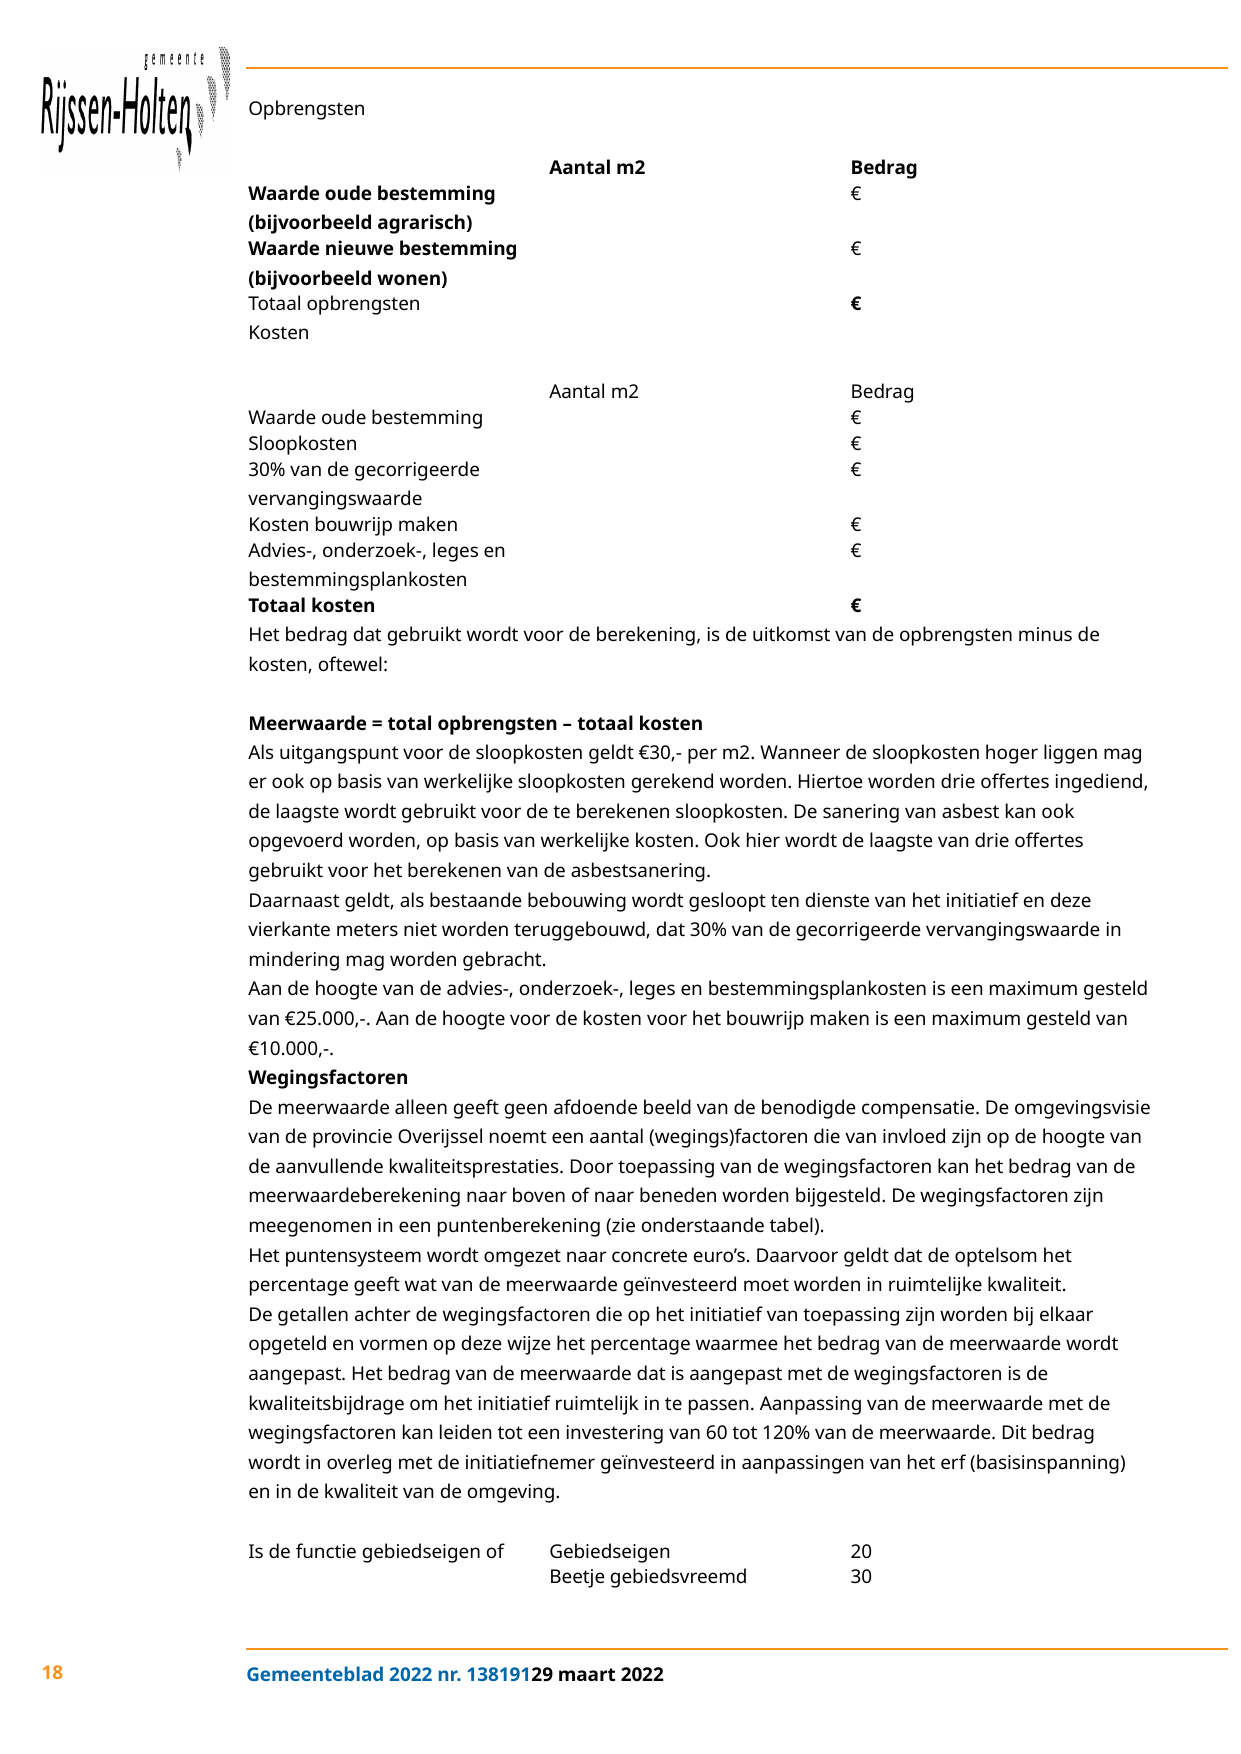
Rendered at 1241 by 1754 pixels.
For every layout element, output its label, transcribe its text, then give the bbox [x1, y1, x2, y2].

table_header Bedrag [850, 379, 1152, 404]
table_cell € [850, 537, 1152, 592]
table_cell [549, 537, 850, 592]
table_header Meerwaarde = total opbrengsten – totaal kosten [248, 710, 1152, 736]
text Het puntensysteem wordt omgezet naar concrete euro’s. Daarvoor geldt dat de optelsom het percentage geeft wat van de meerwaarde geïnvesteerd moet worden in ruimtelijke kwaliteit. [248, 1242, 1152, 1297]
text De getallen achter de wegingsfactoren die op het initiatief van toepassing zijn worden bij elkaar opgeteld en vormen op deze wijze het percentage waarmee het bedrag van de meerwaarde wordt aangepast. Het bedrag van de meerwaarde dat is aangepast met de wegingsfactoren is de kwaliteitsbijdrage om het initiatief ruimtelijk in te passen. Aanpassing van de meerwaarde met de wegingsfactoren kan leiden tot een investering van 60 tot 120% van de meerwaarde. Dit bedrag wordt in overleg met de initiatiefnemer geïnvesteerd in aanpassingen van het erf (basisinspanning) en in de kwaliteit van de omgeving. [248, 1301, 1152, 1504]
table_cell [549, 180, 850, 235]
table_cell [549, 404, 850, 430]
table_cell Sloopkosten [248, 430, 549, 456]
table_header Bedrag [850, 154, 1152, 180]
table_cell € [850, 180, 1152, 235]
text Het bedrag dat gebruikt wordt voor de berekening, is de uitkomst van de opbrengsten minus de kosten, oftewel: [248, 621, 1152, 676]
table_header [248, 379, 549, 404]
table_cell Kosten bouwrijp maken [248, 511, 549, 537]
table_cell € [850, 290, 1152, 316]
table_cell € [850, 511, 1152, 537]
table_header Gebiedseigen [549, 1538, 850, 1563]
table_cell € [850, 404, 1152, 430]
picture [41, 47, 231, 172]
table_header Aantal m2 [549, 154, 850, 180]
table_cell € [850, 430, 1152, 456]
table_cell 30% van de gecorrigeerde vervangingswaarde [248, 456, 549, 511]
table_header Is de functie gebiedseigen of [248, 1538, 549, 1589]
table_cell Waarde nieuwe bestemming (bijvoorbeeld wonen) [248, 235, 549, 290]
table_cell 30 [850, 1564, 1152, 1589]
table_cell [549, 511, 850, 537]
table_cell € [850, 235, 1152, 290]
table_cell [549, 290, 850, 316]
text Als uitgangspunt voor de sloopkosten geldt €30,- per m2. Wanneer de sloopkosten hoger liggen mag er ook op basis van werkelijke sloopkosten gerekend worden. Hiertoe worden drie offertes ingediend, de laagste wordt gebruikt voor de te berekenen sloopkosten. De sanering van asbest kan ook opgevoerd worden, op basis van werkelijke kosten. Ook hier wordt de laagste van drie offertes gebruikt voor het berekenen van de asbestsanering. [248, 739, 1152, 883]
table_header Aantal m2 [549, 379, 850, 404]
table_cell [549, 456, 850, 511]
table_cell [549, 430, 850, 456]
table_cell Totaal opbrengsten [248, 290, 549, 316]
table_cell Beetje gebiedsvreemd [549, 1564, 850, 1589]
text De meerwaarde alleen geeft geen afdoende beeld van de benodigde compensatie. De omgevingsvisie van de provincie Overijssel noemt een aantal (wegings)factoren die van invloed zijn op de hoogte van de aanvullende kwaliteitsprestaties. Door toepassing van de wegingsfactoren kan het bedrag van de meerwaardeberekening naar boven of naar beneden worden bijgesteld. De wegingsfactoren zijn meegenomen in een puntenberekening (zie onderstaande tabel). [248, 1094, 1152, 1238]
text Kosten [248, 319, 1152, 345]
text Aan de hoogte van de advies-, onderzoek-, leges en bestemmingsplankosten is een maximum gesteld van €25.000,-. Aan de hoogte voor de kosten voor het bouwrijp maken is een maximum gesteld van €10.000,-. [248, 976, 1152, 1061]
table_cell Totaal kosten [248, 592, 549, 618]
table_cell [549, 592, 850, 618]
table_cell Waarde oude bestemming [248, 404, 549, 430]
table_cell Advies-, onderzoek-, leges en bestemmingsplankosten [248, 537, 549, 592]
text Wegingsfactoren [248, 1064, 1152, 1090]
table_header [248, 154, 549, 180]
text Daarnaast geldt, als bestaande bebouwing wordt gesloopt ten dienste van het initiatief en deze vierkante meters niet worden teruggebouwd, dat 30% van de gecorrigeerde vervangingswaarde in mindering mag worden gebracht. [248, 887, 1152, 972]
table_cell [549, 235, 850, 290]
table_cell € [850, 592, 1152, 618]
table_cell Waarde oude bestemming (bijvoorbeeld agrarisch) [248, 180, 549, 235]
table_header 20 [850, 1538, 1152, 1563]
text Opbrengsten [248, 95, 1152, 121]
table_cell € [850, 456, 1152, 511]
